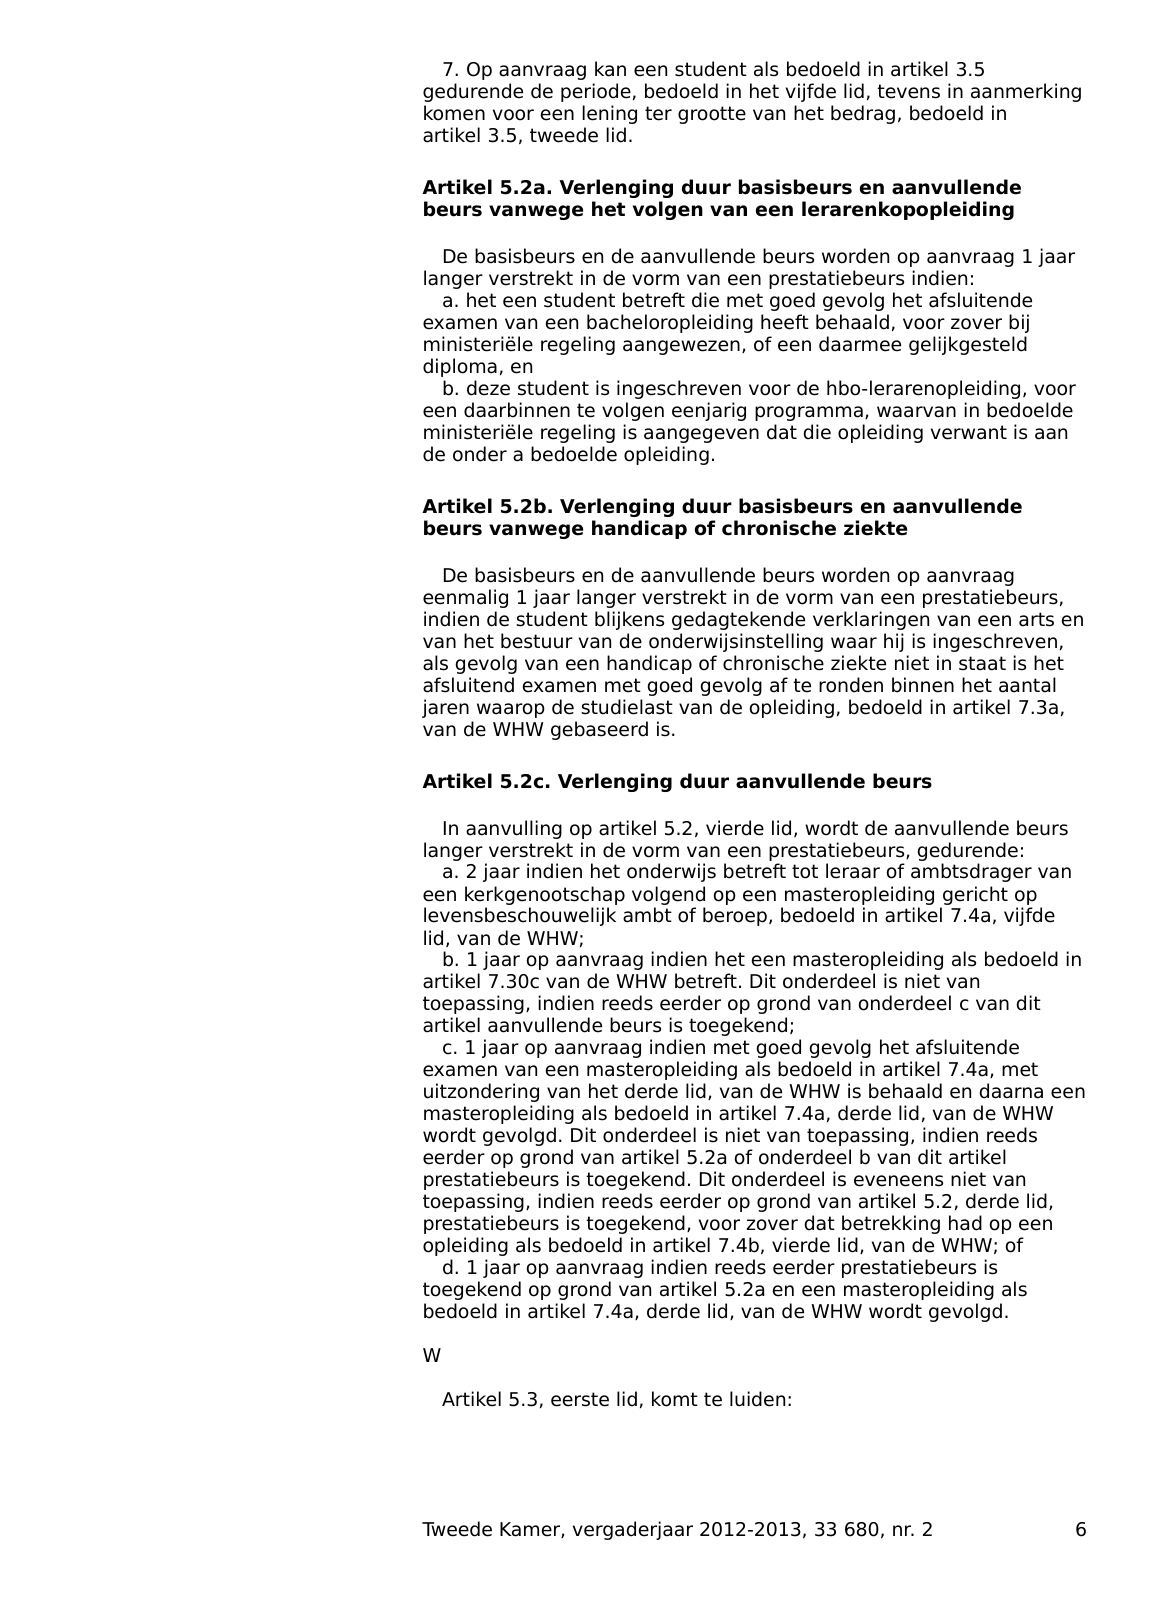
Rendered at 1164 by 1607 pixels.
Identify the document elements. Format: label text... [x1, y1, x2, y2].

text In aanvulling op artikel 5.2, vierde lid, wordt de aanvullende beurs langer verstrekt in de vorm van een prestatiebeurs, gedurende: [422, 817, 1087, 861]
text Artikel 5.3, eerste lid, komt te luiden: [422, 1389, 1087, 1411]
subtitle Artikel 5.2c. Verlenging duur aanvullende beurs [422, 771, 1087, 792]
text W [422, 1345, 1087, 1367]
text 7. Op aanvraag kan een student als bedoeld in artikel 3.5 gedurende de periode, bedoeld in het vijfde lid, tevens in aanmerking komen voor een lening ter grootte van het bedrag, bedoeld in artikel 3.5, tweede lid. [422, 59, 1087, 147]
subtitle Artikel 5.2a. Verlenging duur basisbeurs en aanvullende beurs vanwege het volgen van een lerarenkopopleiding [422, 177, 1087, 221]
text De basisbeurs en de aanvullende beurs worden op aanvraag 1 jaar langer verstrekt in de vorm van een prestatiebeurs indien: [422, 246, 1087, 290]
text De basisbeurs en de aanvullende beurs worden op aanvraag eenmalig 1 jaar langer verstrekt in de vorm van een prestatiebeurs, indien de student blijkens gedagtekende verklaringen van een arts en van het bestuur van de onderwijsinstelling waar hij is ingeschreven, als gevolg van een handicap of chronische ziekte niet in staat is het afsluitend examen met goed gevolg af te ronden binnen het aantal jaren waarop de studielast van de opleiding, bedoeld in artikel 7.3a, van de WHW gebaseerd is. [422, 565, 1087, 741]
text a. het een student betreft die met goed gevolg het afsluitende examen van een bacheloropleiding heeft behaald, voor zover bij ministeriële regeling aangewezen, of een daarmee gelijkgesteld diploma, en [422, 290, 1087, 378]
text c. 1 jaar op aanvraag indien met goed gevolg het afsluitende examen van een masteropleiding als bedoeld in artikel 7.4a, met uitzondering van het derde lid, van de WHW is behaald en daarna een masteropleiding als bedoeld in artikel 7.4a, derde lid, van de WHW wordt gevolgd. Dit onderdeel is niet van toepassing, indien reeds eerder op grond van artikel 5.2a of onderdeel b van dit artikel prestatiebeurs is toegekend. Dit onderdeel is eveneens niet van toepassing, indien reeds eerder op grond van artikel 5.2, derde lid, prestatiebeurs is toegekend, voor zover dat betrekking had op een opleiding als bedoeld in artikel 7.4b, vierde lid, van de WHW; of [422, 1037, 1087, 1257]
subtitle Artikel 5.2b. Verlenging duur basisbeurs en aanvullende beurs vanwege handicap of chronische ziekte [422, 496, 1087, 540]
text d. 1 jaar op aanvraag indien reeds eerder prestatiebeurs is toegekend op grond van artikel 5.2a en een masteropleiding als bedoeld in artikel 7.4a, derde lid, van de WHW wordt gevolgd. [422, 1257, 1087, 1323]
text a. 2 jaar indien het onderwijs betreft tot leraar of ambtsdrager van een kerkgenootschap volgend op een masteropleiding gericht op levensbeschouwelijk ambt of beroep, bedoeld in artikel 7.4a, vijfde lid, van de WHW; [422, 861, 1087, 949]
text b. deze student is ingeschreven voor de hbo-lerarenopleiding, voor een daarbinnen te volgen eenjarig programma, waarvan in bedoelde ministeriële regeling is aangegeven dat die opleiding verwant is aan de onder a bedoelde opleiding. [422, 378, 1087, 466]
text b. 1 jaar op aanvraag indien het een masteropleiding als bedoeld in artikel 7.30c van de WHW betreft. Dit onderdeel is niet van toepassing, indien reeds eerder op grond van onderdeel c van dit artikel aanvullende beurs is toegekend; [422, 949, 1087, 1037]
